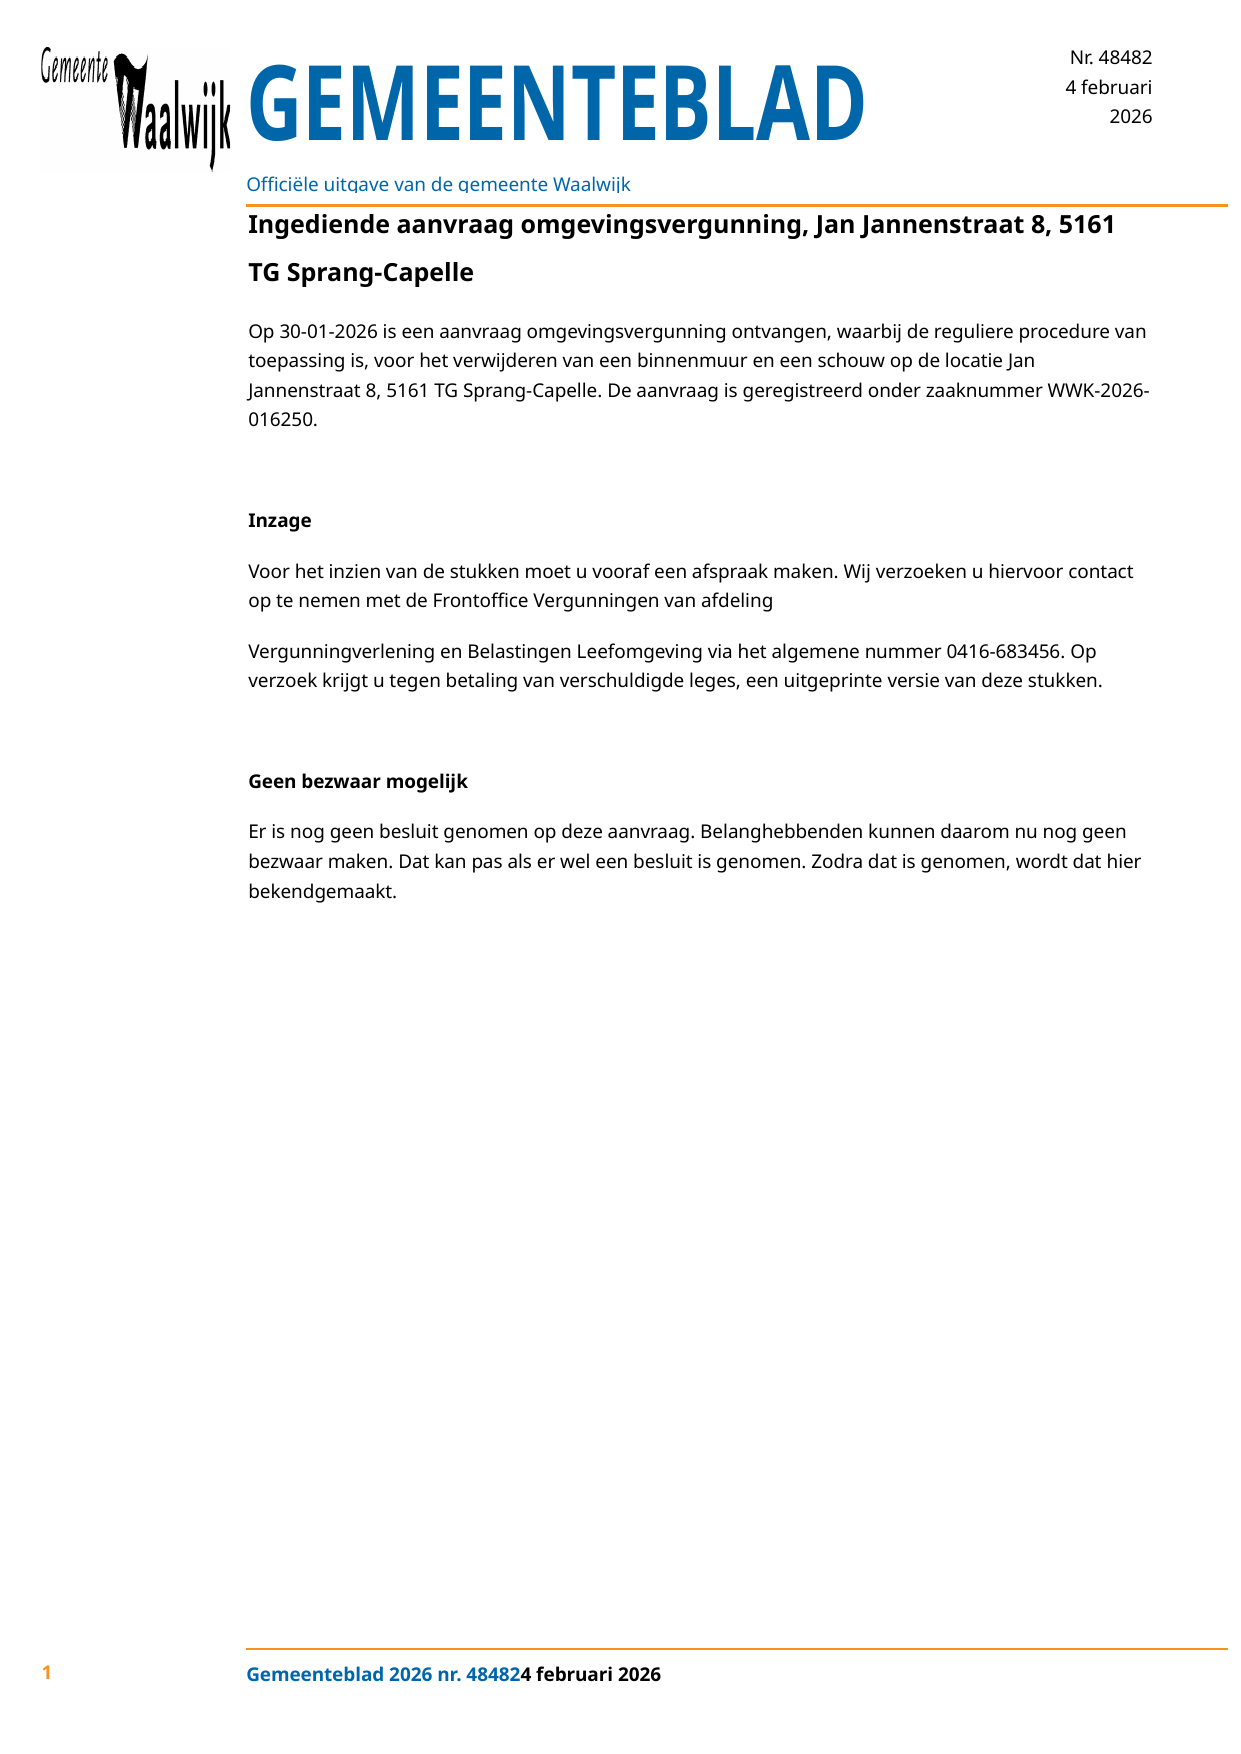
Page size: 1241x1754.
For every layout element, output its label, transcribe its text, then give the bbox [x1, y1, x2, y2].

text Er is nog geen besluit genomen op deze aanvraag. Belanghebbenden kunnen daarom nu nog geen bezwaar maken. Dat kan pas als er wel een besluit is genomen. Zodra dat is genomen, wordt dat hier bekendgemaakt. [248, 819, 1152, 904]
text Inzage [248, 507, 1152, 533]
text Ingediende aanvraag omgevingsvergunning, Jan Jannenstraat 8, 5161 TG Sprang-Capelle [248, 207, 1152, 288]
text Vergunningverlening en Belastingen Leefomgeving via het algemene nummer 0416-683456. Op verzoek krijgt u tegen betaling van verschuldigde leges, een uitgeprinte versie van deze stukken. [248, 638, 1152, 693]
text Geen bezwaar mogelijk [248, 768, 1152, 794]
picture [41, 47, 231, 172]
text Voor het inzien van de stukken moet u vooraf een afspraak maken. Wij verzoeken u hiervoor contact op te nemen met de Frontoffice Vergunningen van afdeling [248, 558, 1152, 613]
text Op 30-01-2026 is een aanvraag omgevingsvergunning ontvangen, waarbij de reguliere procedure van toepassing is, voor het verwijderen van een binnenmuur en een schouw op de locatie Jan Jannenstraat 8, 5161 TG Sprang-Capelle. De aanvraag is geregistreerd onder zaaknummer WWK-2026-016250. [248, 318, 1152, 432]
